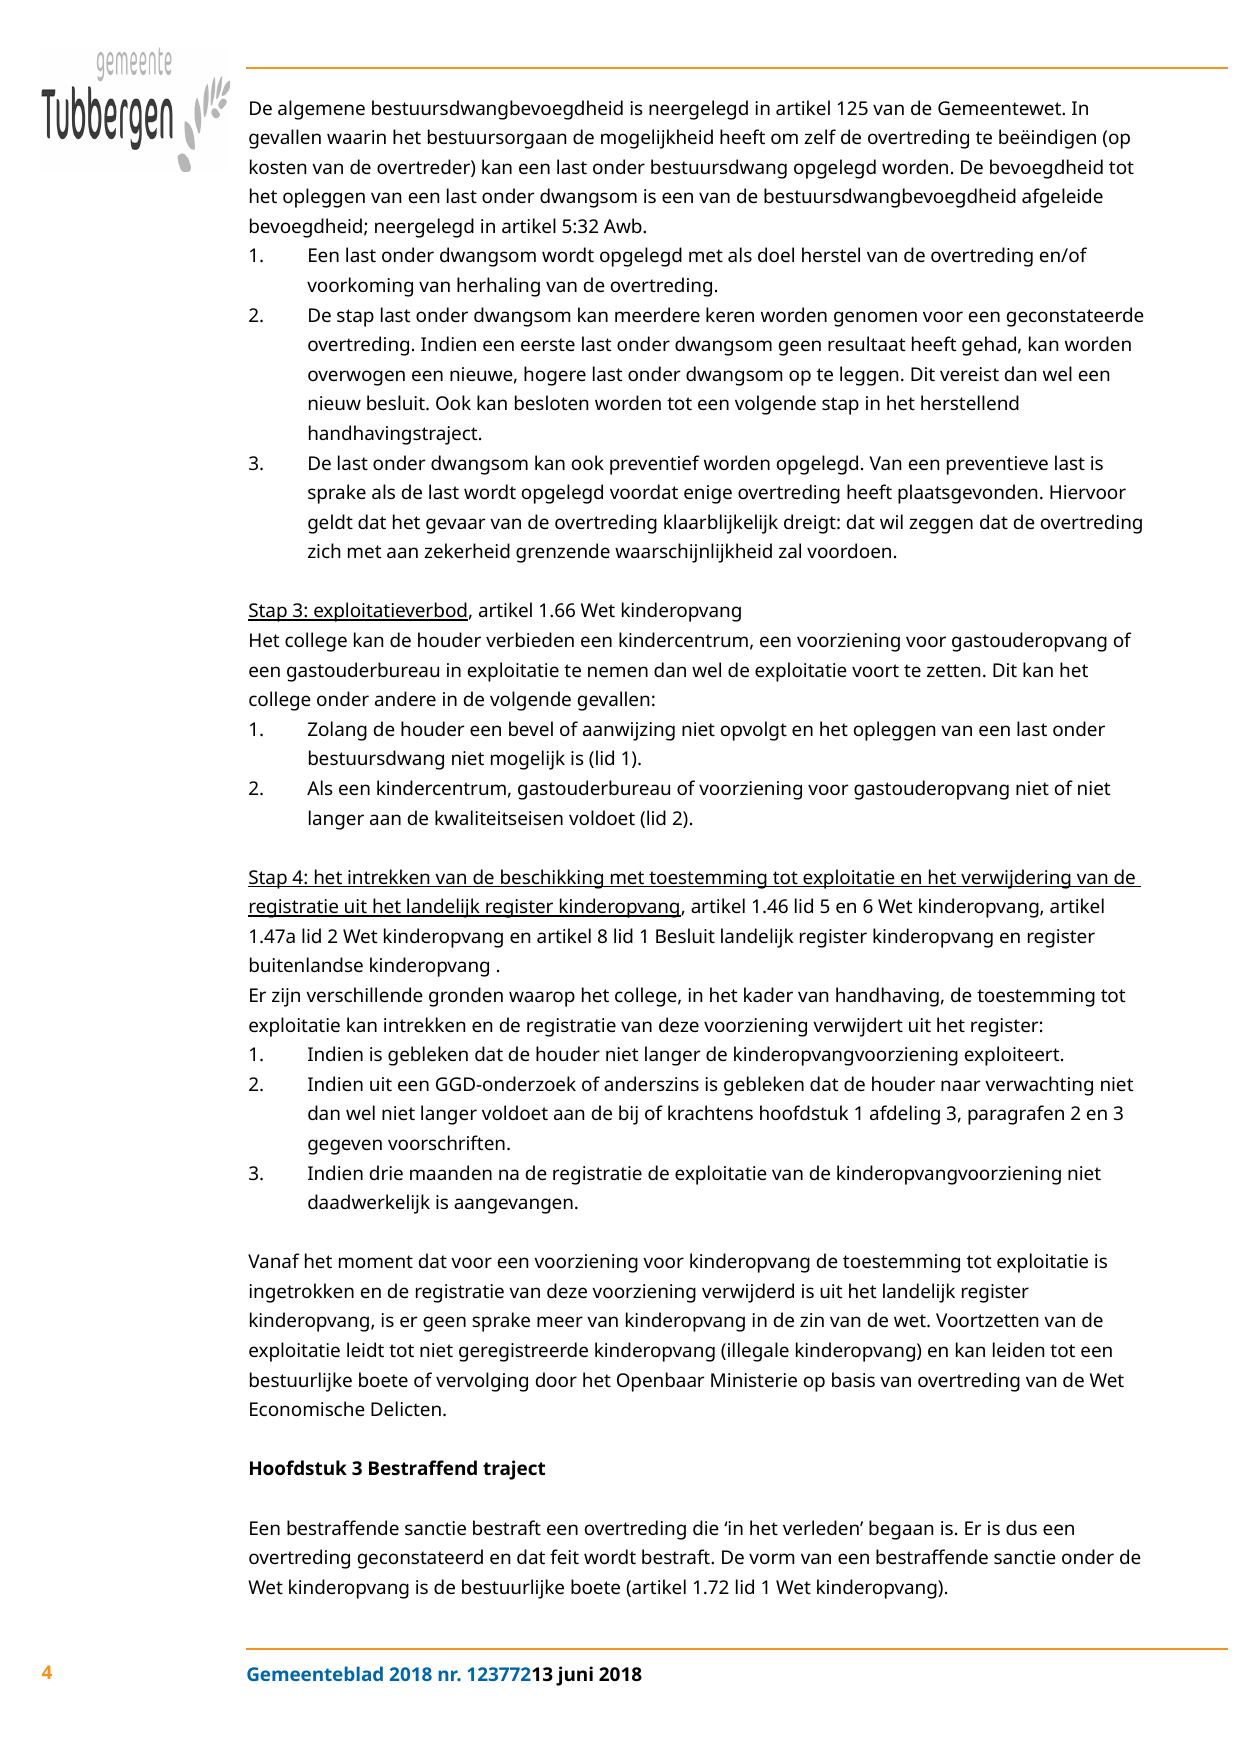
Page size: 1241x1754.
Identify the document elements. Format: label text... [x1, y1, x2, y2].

list Indien uit een GGD-onderzoek of anderszins is gebleken dat de houder naar verwachting niet dan wel niet langer voldoet aan de bij of krachtens hoofdstuk 1 afdeling 3, paragrafen 2 en 3 gegeven voorschriften. [248, 1071, 1152, 1156]
list Indien is gebleken dat de houder niet langer de kinderopvangvoorziening exploiteert. [248, 1041, 1152, 1067]
list De last onder dwangsom kan ook preventief worden opgelegd. Van een preventieve last is sprake als de last wordt opgelegd voordat enige overtreding heeft plaatsgevonden. Hiervoor geldt dat het gevaar van de overtreding klaarblijkelijk dreigt: dat wil zeggen dat de overtreding zich met aan zekerheid grenzende waarschijnlijkheid zal voordoen. [248, 450, 1152, 564]
text Er zijn verschillende gronden waarop het college, in het kader van handhaving, de toestemming tot exploitatie kan intrekken en de registratie van deze voorziening verwijdert uit het register: [248, 982, 1152, 1038]
text Stap 4: het intrekken van de beschikking met toestemming tot exploitatie en het verwijdering van de registratie uit het landelijk register kinderopvang, artikel 1.46 lid 5 en 6 Wet kinderopvang, artikel 1.47a lid 2 Wet kinderopvang en artikel 8 lid 1 Besluit landelijk register kinderopvang en register buitenlandse kinderopvang . [248, 864, 1152, 978]
list Als een kindercentrum, gastouderbureau of voorziening voor gastouderopvang niet of niet langer aan de kwaliteitseisen voldoet (lid 2). [248, 775, 1152, 831]
text Een bestraffende sanctie bestraft een overtreding die ‘in het verleden’ begaan is. Er is dus een overtreding geconstateerd en dat feit wordt bestraft. De vorm van een bestraffende sanctie onder de Wet kinderopvang is de bestuurlijke boete (artikel 1.72 lid 1 Wet kinderopvang). [248, 1515, 1152, 1600]
list Een last onder dwangsom wordt opgelegd met als doel herstel van de overtreding en/of voorkoming van herhaling van de overtreding. [248, 243, 1152, 298]
text De algemene bestuursdwangbevoegdheid is neergelegd in artikel 125 van de Gemeentewet. In gevallen waarin het bestuursorgaan de mogelijkheid heeft om zelf de overtreding te beëindigen (op kosten van de overtreder) kan een last onder bestuursdwang opgelegd worden. De bevoegdheid tot het opleggen van een last onder dwangsom is een van de bestuursdwangbevoegdheid afgeleide bevoegdheid; neergelegd in artikel 5:32 Awb. [248, 95, 1152, 239]
list Zolang de houder een bevel of aanwijzing niet opvolgt en het opleggen van een last onder bestuursdwang niet mogelijk is (lid 1). [248, 716, 1152, 771]
list Indien drie maanden na de registratie de exploitatie van de kinderopvangvoorziening niet daadwerkelijk is aangevangen. [248, 1160, 1152, 1215]
text Het college kan de houder verbieden een kindercentrum, een voorziening voor gastouderopvang of een gastouderbureau in exploitatie te nemen dan wel de exploitatie voort te zetten. Dit kan het college onder andere in de volgende gevallen: [248, 627, 1152, 712]
list De stap last onder dwangsom kan meerdere keren worden genomen voor een geconstateerde overtreding. Indien een eerste last onder dwangsom geen resultaat heeft gehad, kan worden overwogen een nieuwe, hogere last onder dwangsom op te leggen. Dit vereist dan wel een nieuw besluit. Ook kan besloten worden tot een volgende stap in het herstellend handhavingstraject. [248, 302, 1152, 446]
text Hoofdstuk 3 Bestraffend traject [248, 1456, 1152, 1481]
text Stap 3: exploitatieverbod, artikel 1.66 Wet kinderopvang [248, 598, 1152, 623]
text Vanaf het moment dat voor een voorziening voor kinderopvang de toestemming tot exploitatie is ingetrokken en de registratie van deze voorziening verwijderd is uit het landelijk register kinderopvang, is er geen sprake meer van kinderopvang in de zin van de wet. Voortzetten van de exploitatie leidt tot niet geregistreerde kinderopvang (illegale kinderopvang) en kan leiden tot een bestuurlijke boete of vervolging door het Openbaar Ministerie op basis van overtreding van de Wet Economische Delicten. [248, 1248, 1152, 1422]
picture [41, 47, 231, 172]
